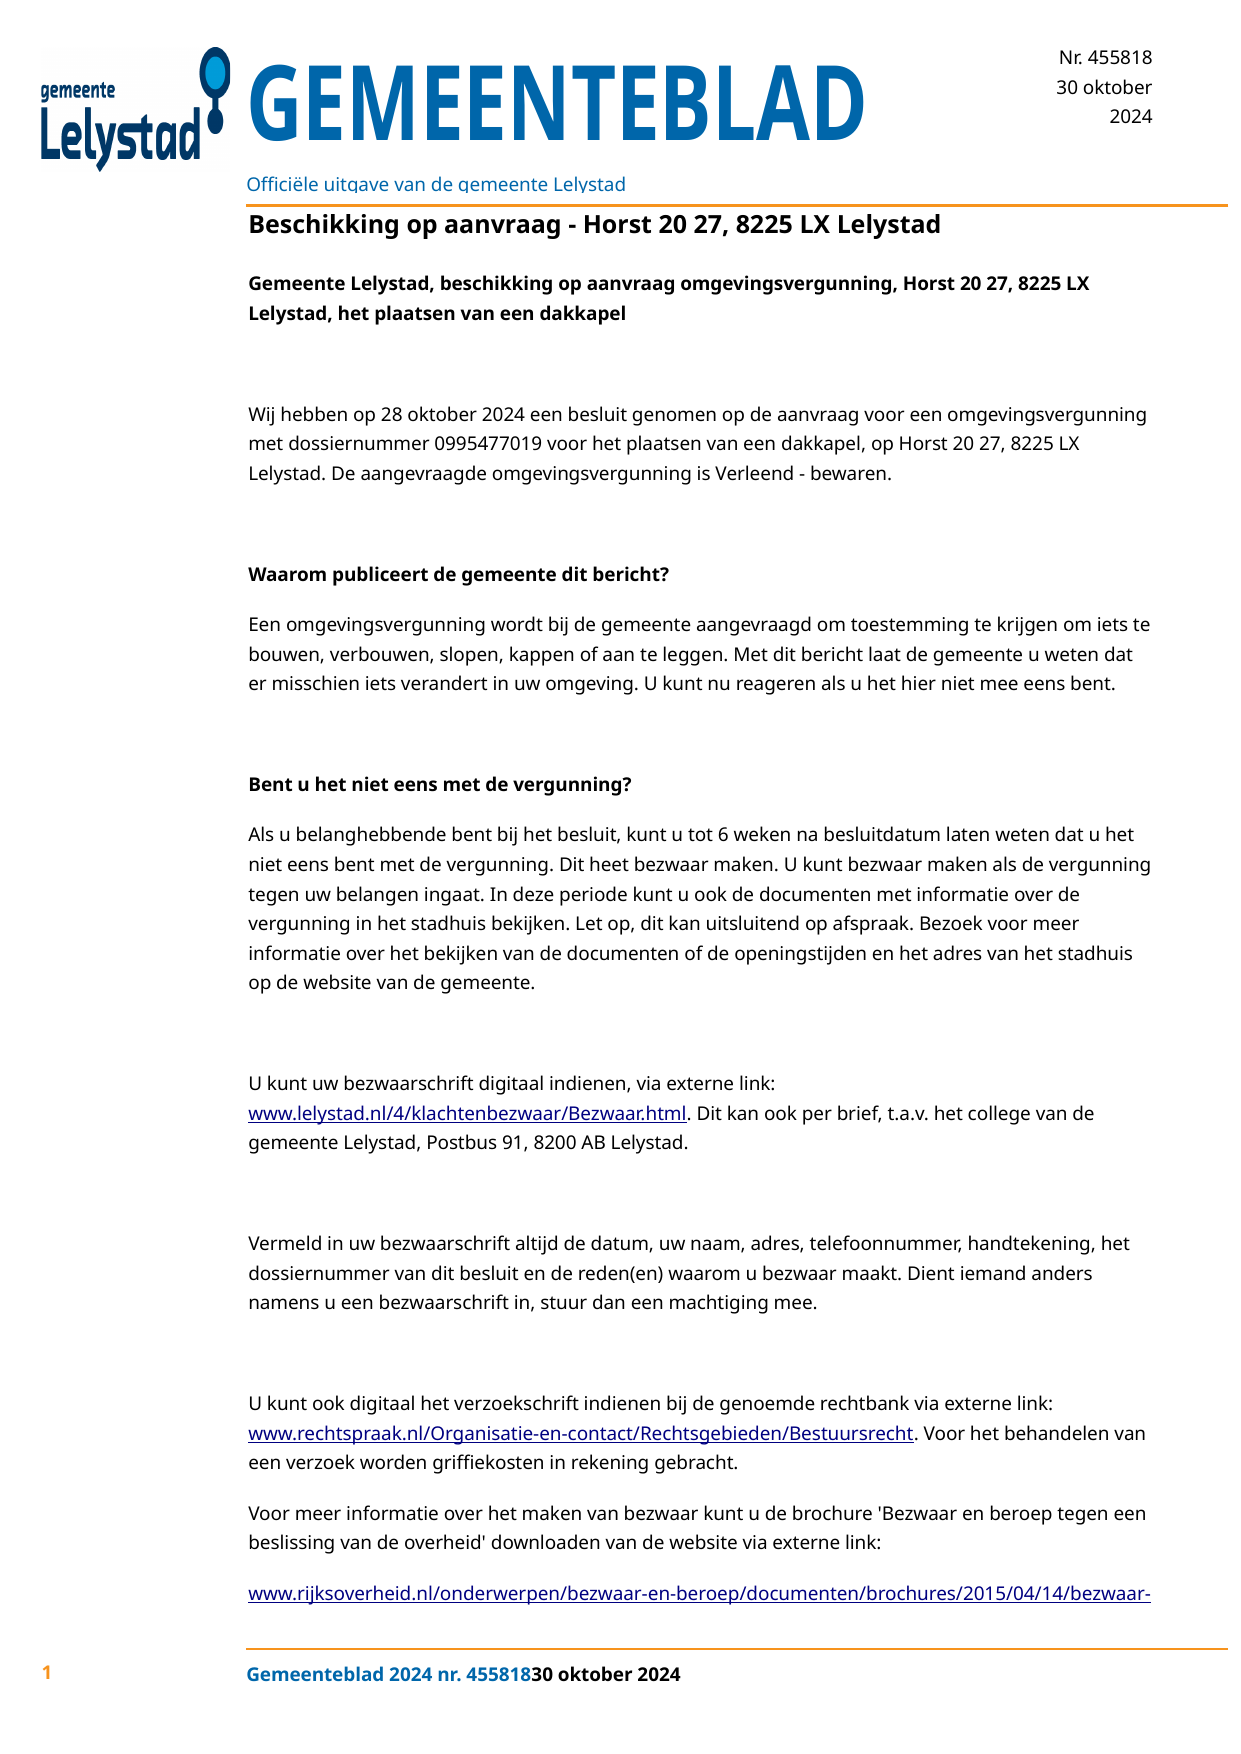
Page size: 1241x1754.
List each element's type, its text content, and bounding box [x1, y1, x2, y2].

text www.rijksoverheid.nl/onderwerpen/bezwaar-en-beroep/documenten/brochures/2015/04/14/bezwaar- [248, 1580, 1152, 1606]
picture [41, 47, 231, 172]
text Voor meer informatie over het maken van bezwaar kunt u de brochure 'Bezwaar en beroep tegen een beslissing van de overheid' downloaden van de website via externe link: [248, 1500, 1152, 1555]
text Een omgevingsvergunning wordt bij de gemeente aangevraagd om toestemming te krijgen om iets te bouwen, verbouwen, slopen, kappen of aan te leggen. Met dit bericht laat de gemeente u weten dat er misschien iets verandert in uw omgeving. U kunt nu reageren als u het hier niet mee eens bent. [248, 611, 1152, 696]
text U kunt uw bezwaarschrift digitaal indienen, via externe link: www.lelystad.nl/4/klachtenbezwaar/Bezwaar.html. Dit kan ook per brief, t.a.v. het college van de gemeente Lelystad, Postbus 91, 8200 AB Lelystad. [248, 1070, 1152, 1155]
text Beschikking op aanvraag - Horst 20 27, 8225 LX Lelystad [248, 207, 1152, 241]
text U kunt ook digitaal het verzoekschrift indienen bij de genoemde rechtbank via externe link: www.rechtspraak.nl/Organisatie-en-contact/Rechtsgebieden/Bestuursrecht. Voor het behandelen van een verzoek worden griffiekosten in rekening gebracht. [248, 1390, 1152, 1475]
text Vermeld in uw bezwaarschrift altijd de datum, uw naam, adres, telefoonnummer, handtekening, het dossiernummer van dit besluit en de reden(en) waarom u bezwaar maakt. Dient iemand anders namens u een bezwaarschrift in, stuur dan een machtiging mee. [248, 1230, 1152, 1315]
text Bent u het niet eens met de vergunning? [248, 771, 1152, 797]
text Wij hebben op 28 oktober 2024 een besluit genomen op de aanvraag voor een omgevingsvergunning met dossiernummer 0995477019 voor het plaatsen van een dakkapel, op Horst 20 27, 8225 LX Lelystad. De aangevraagde omgevingsvergunning is Verleend - bewaren. [248, 401, 1152, 486]
text Als u belanghebbende bent bij het besluit, kunt u tot 6 weken na besluitdatum laten weten dat u het niet eens bent met de vergunning. Dit heet bezwaar maken. U kunt bezwaar maken als de vergunning tegen uw belangen ingaat. In deze periode kunt u ook de documenten met informatie over de vergunning in het stadhuis bekijken. Let op, dit kan uitsluitend op afspraak. Bezoek voor meer informatie over het bekijken van de documenten of de openingstijden en het adres van het stadhuis op de website van de gemeente. [248, 822, 1152, 995]
text Waarom publiceert de gemeente dit bericht? [248, 561, 1152, 586]
text Gemeente Lelystad, beschikking op aanvraag omgevingsvergunning, Horst 20 27, 8225 LX Lelystad, het plaatsen van een dakkapel [248, 270, 1152, 326]
